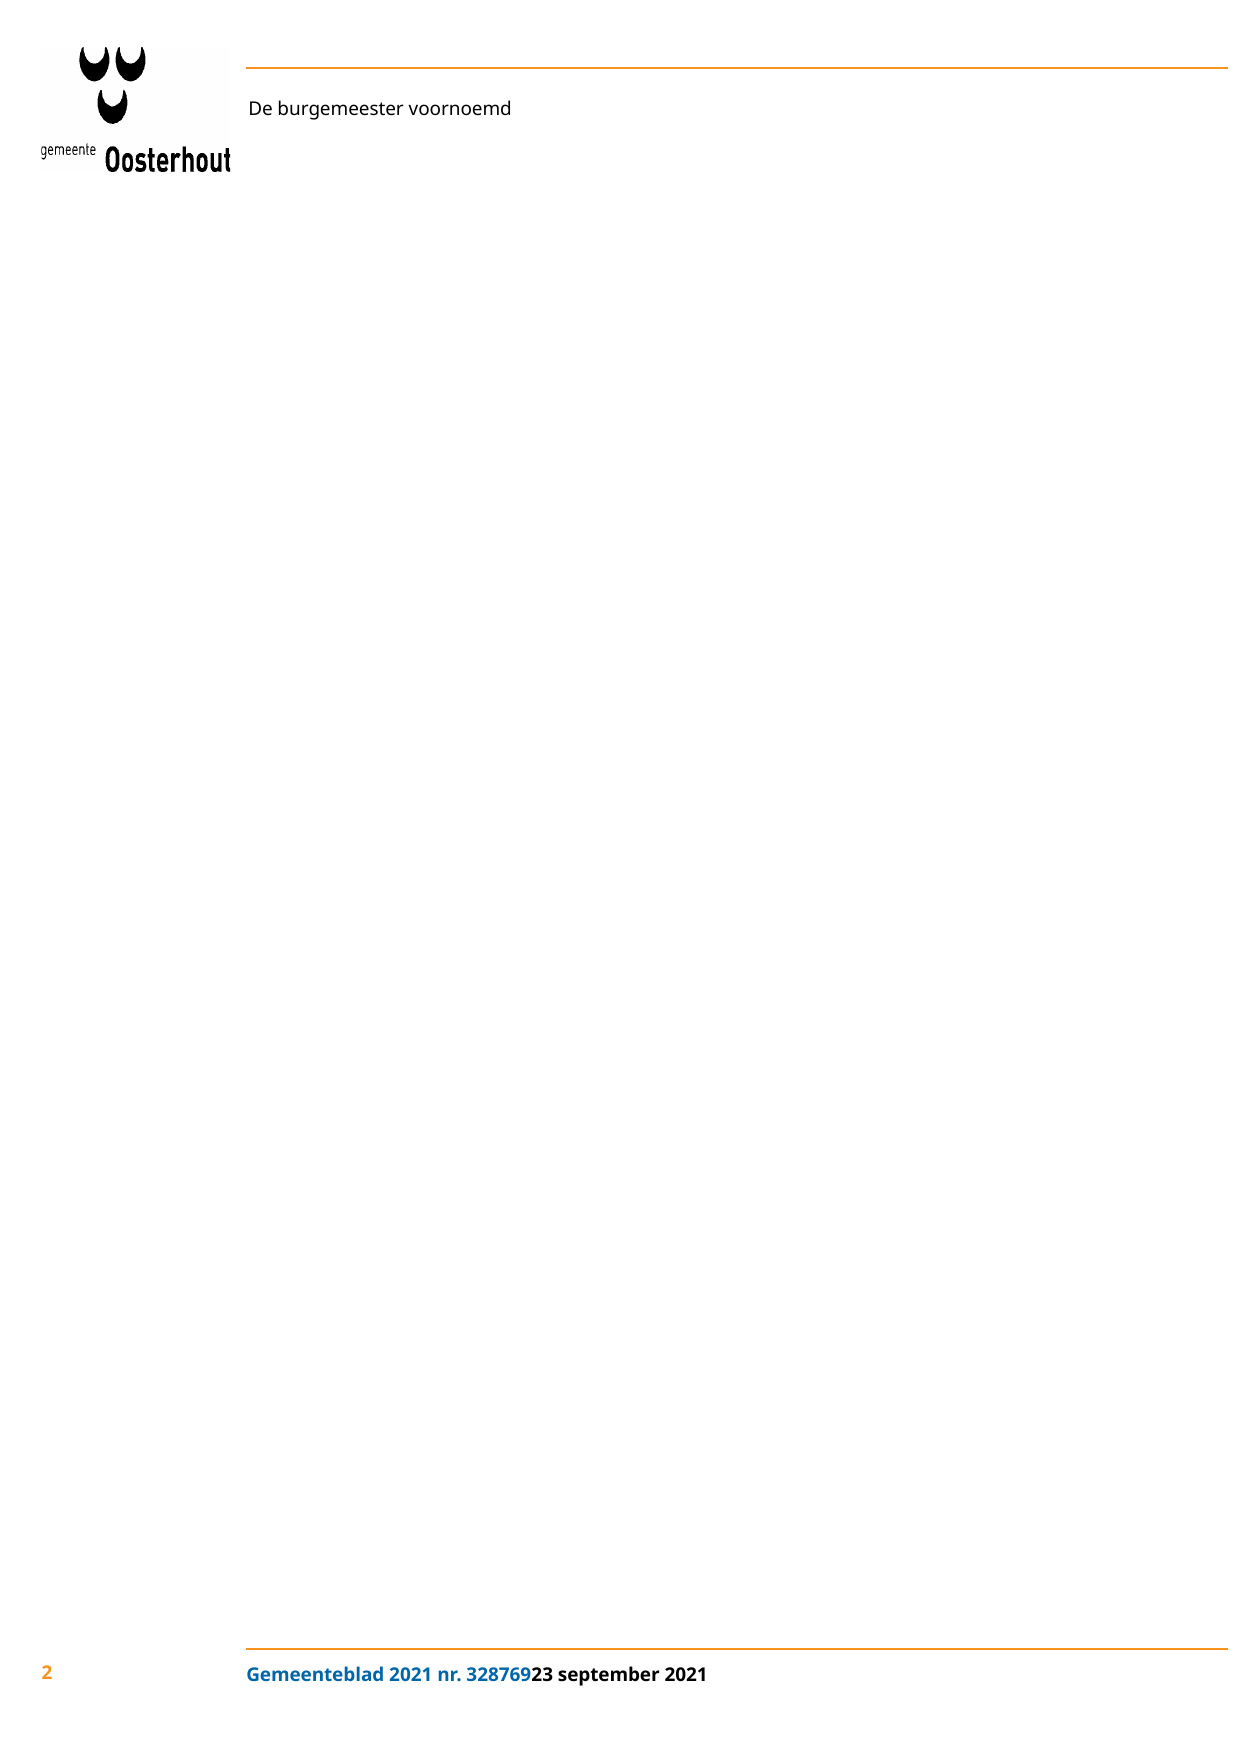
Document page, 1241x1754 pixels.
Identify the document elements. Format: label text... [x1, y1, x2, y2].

picture [41, 47, 231, 172]
text De burgemeester voornoemd [248, 95, 1152, 121]
